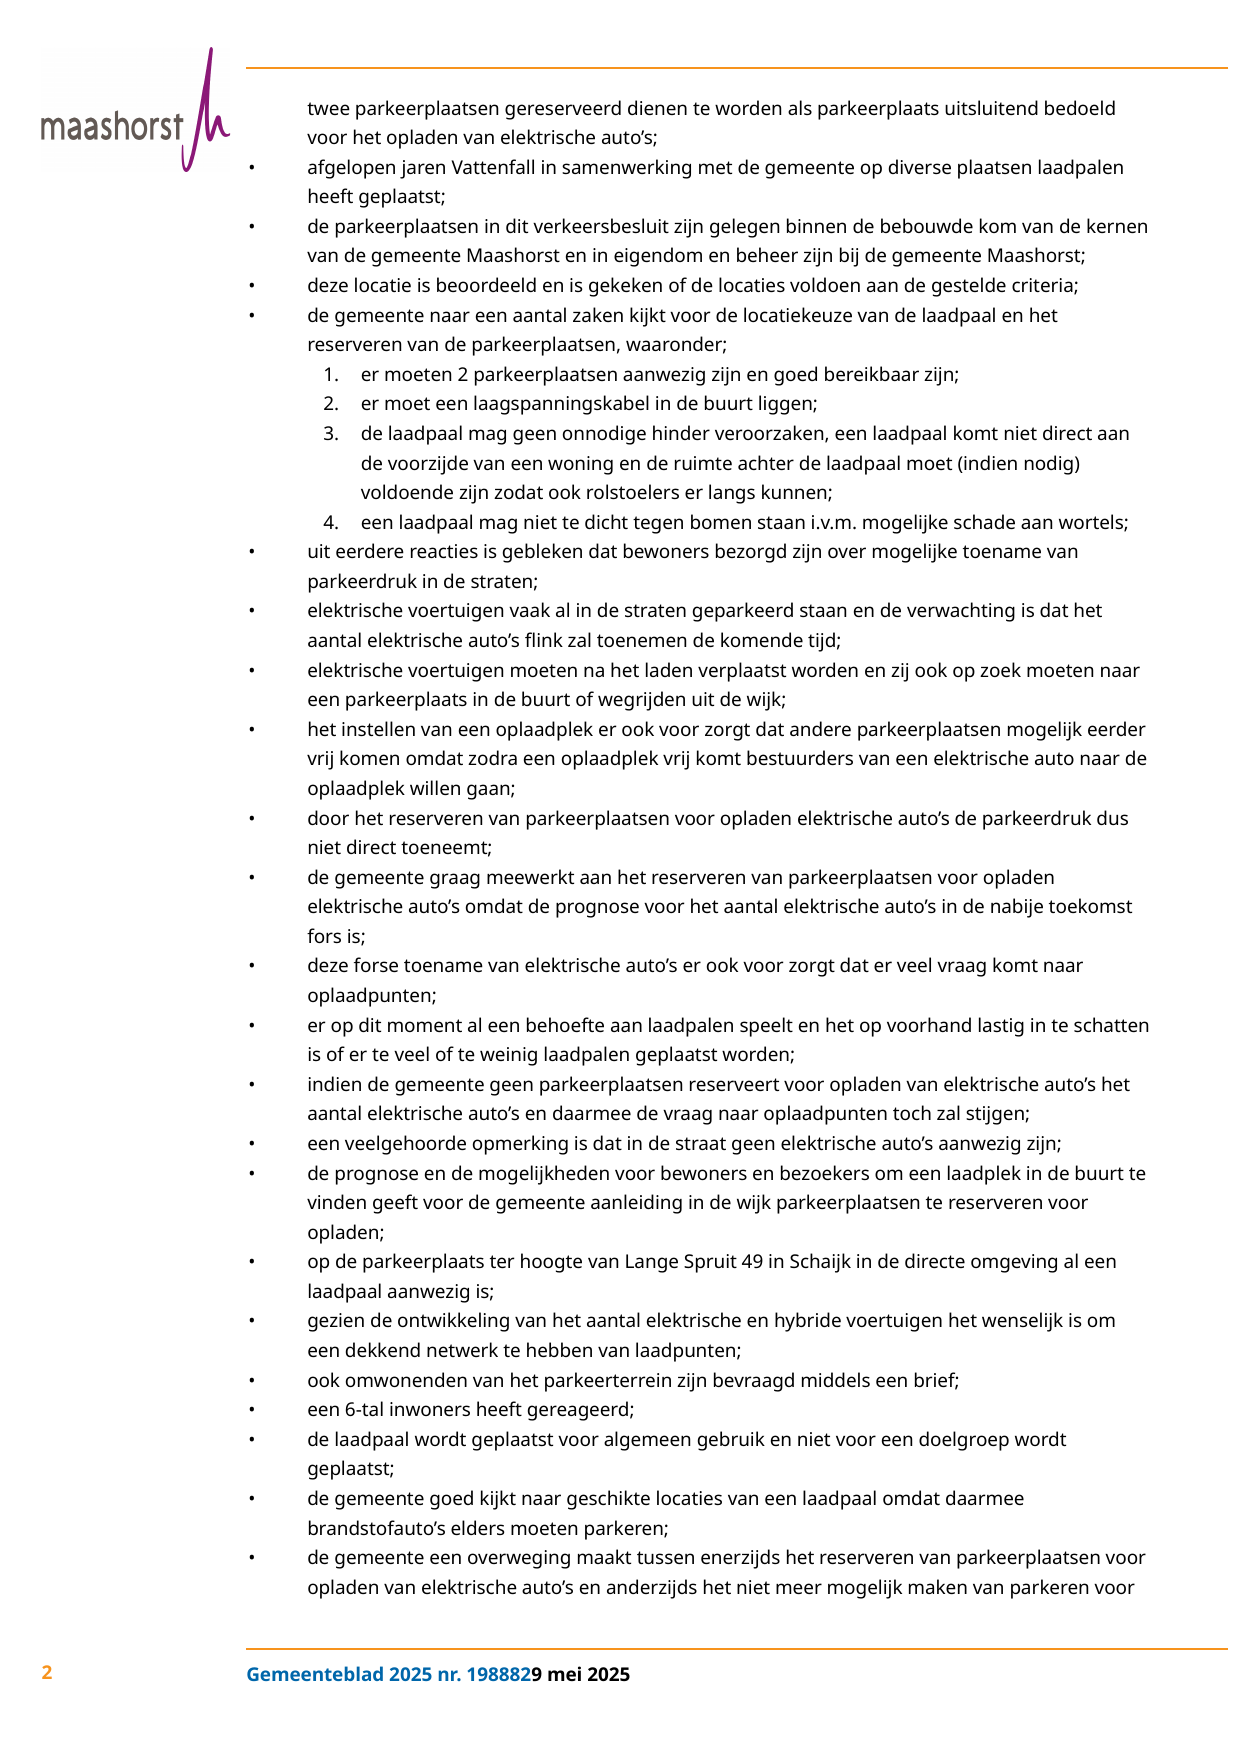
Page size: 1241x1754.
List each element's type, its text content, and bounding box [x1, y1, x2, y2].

list de prognose en de mogelijkheden voor bewoners en bezoekers om een laadplek in de buurt te vinden geeft voor de gemeente aanleiding in de wijk parkeerplaatsen te reserveren voor opladen; [248, 1160, 1152, 1245]
picture [41, 47, 231, 172]
list er moeten 2 parkeerplaatsen aanwezig zijn en goed bereikbaar zijn; [323, 361, 1152, 387]
list ook omwonenden van het parkeerterrein zijn bevraagd middels een brief; [248, 1367, 1152, 1393]
list de laadpaal mag geen onnodige hinder veroorzaken, een laadpaal komt niet direct aan de voorzijde van een woning en de ruimte achter de laadpaal moet (indien nodig) voldoende zijn zodat ook rolstoelers er langs kunnen; [323, 420, 1152, 505]
list een veelgehoorde opmerking is dat in de straat geen elektrische auto’s aanwezig zijn; [248, 1130, 1152, 1156]
list deze forse toename van elektrische auto’s er ook voor zorgt dat er veel vraag komt naar oplaadpunten; [248, 953, 1152, 1008]
list uit eerdere reacties is gebleken dat bewoners bezorgd zijn over mogelijke toename van parkeerdruk in de straten; [248, 538, 1152, 594]
list de gemeente goed kijkt naar geschikte locaties van een laadpaal omdat daarmee brandstofauto’s elders moeten parkeren; [248, 1485, 1152, 1541]
list de laadpaal wordt geplaatst voor algemeen gebruik en niet voor een doelgroep wordt geplaatst; [248, 1426, 1152, 1481]
list er moet een laagspanningskabel in de buurt liggen; [323, 391, 1152, 416]
list twee parkeerplaatsen gereserveerd dienen te worden als parkeerplaats uitsluitend bedoeld voor het opladen van elektrische auto’s; [248, 95, 1152, 150]
list een 6-tal inwoners heeft gereageerd; [248, 1396, 1152, 1422]
list gezien de ontwikkeling van het aantal elektrische en hybride voertuigen het wenselijk is om een dekkend netwerk te hebben van laadpunten; [248, 1308, 1152, 1363]
list elektrische voertuigen vaak al in de straten geparkeerd staan en de verwachting is dat het aantal elektrische auto’s flink zal toenemen de komende tijd; [248, 598, 1152, 653]
list door het reserveren van parkeerplaatsen voor opladen elektrische auto’s de parkeerdruk dus niet direct toeneemt; [248, 805, 1152, 860]
list de gemeente een overweging maakt tussen enerzijds het reserveren van parkeerplaatsen voor opladen van elektrische auto’s en anderzijds het niet meer mogelijk maken van parkeren voor [248, 1544, 1152, 1600]
list de gemeente graag meewerkt aan het reserveren van parkeerplaatsen voor opladen elektrische auto’s omdat de prognose voor het aantal elektrische auto’s in de nabije toekomst fors is; [248, 864, 1152, 949]
list deze locatie is beoordeeld en is gekeken of de locaties voldoen aan de gestelde criteria; [248, 272, 1152, 298]
list indien de gemeente geen parkeerplaatsen reserveert voor opladen van elektrische auto’s het aantal elektrische auto’s en daarmee de vraag naar oplaadpunten toch zal stijgen; [248, 1071, 1152, 1126]
list er op dit moment al een behoefte aan laadpalen speelt en het op voorhand lastig in te schatten is of er te veel of te weinig laadpalen geplaatst worden; [248, 1012, 1152, 1067]
list elektrische voertuigen moeten na het laden verplaatst worden en zij ook op zoek moeten naar een parkeerplaats in de buurt of wegrijden uit de wijk; [248, 657, 1152, 712]
list afgelopen jaren Vattenfall in samenwerking met de gemeente op diverse plaatsen laadpalen heeft geplaatst; [248, 154, 1152, 209]
list een laadpaal mag niet te dicht tegen bomen staan i.v.m. mogelijke schade aan wortels; [323, 509, 1152, 535]
list de gemeente naar een aantal zaken kijkt voor de locatiekeuze van de laadpaal en het reserveren van de parkeerplaatsen, waaronder; [248, 302, 1152, 357]
list op de parkeerplaats ter hoogte van Lange Spruit 49 in Schaijk in de directe omgeving al een laadpaal aanwezig is; [248, 1248, 1152, 1304]
list het instellen van een oplaadplek er ook voor zorgt dat andere parkeerplaatsen mogelijk eerder vrij komen omdat zodra een oplaadplek vrij komt bestuurders van een elektrische auto naar de oplaadplek willen gaan; [248, 716, 1152, 801]
list de parkeerplaatsen in dit verkeersbesluit zijn gelegen binnen de bebouwde kom van de kernen van de gemeente Maashorst en in eigendom en beheer zijn bij de gemeente Maashorst; [248, 213, 1152, 268]
